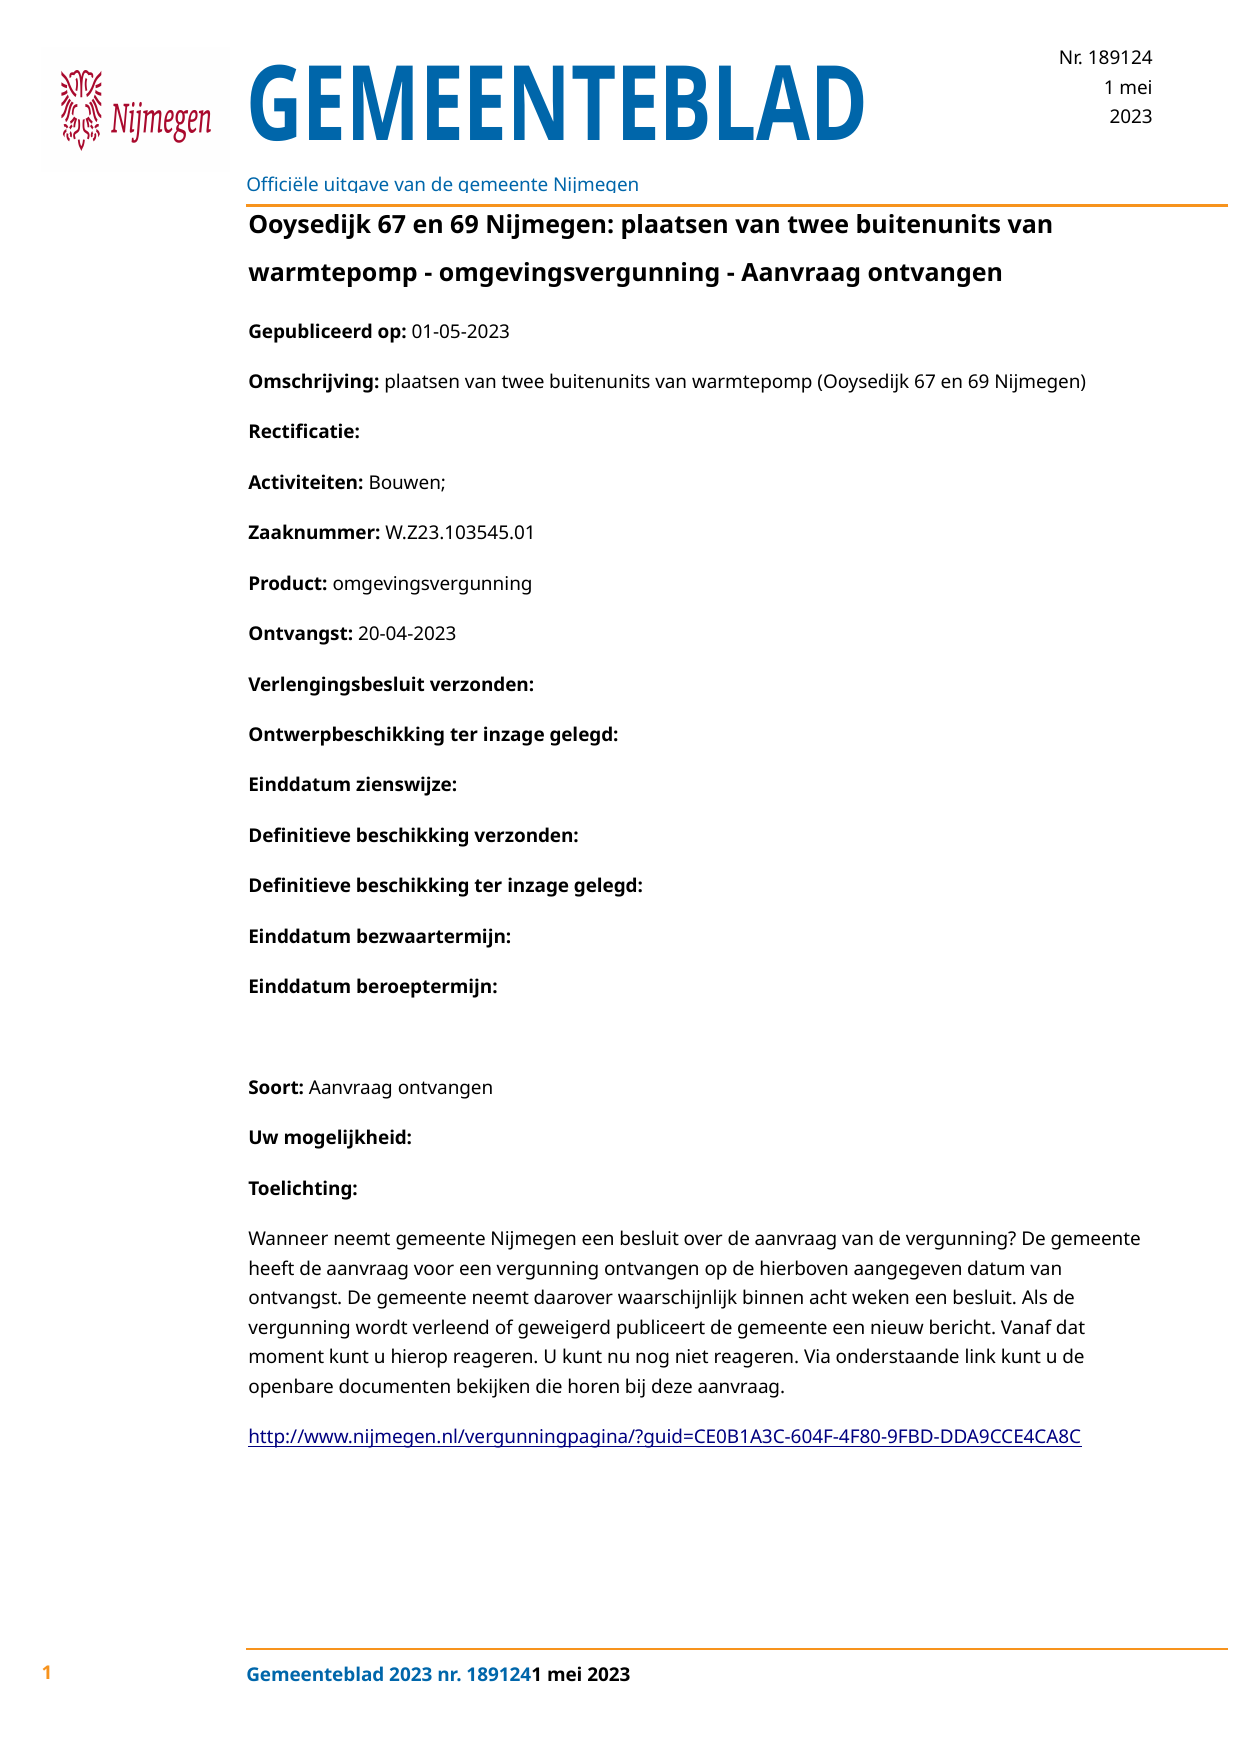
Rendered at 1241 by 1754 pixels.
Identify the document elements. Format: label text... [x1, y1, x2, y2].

text Verlengingsbesluit verzonden: [248, 671, 1152, 697]
text Ontwerpbeschikking ter inzage gelegd: [248, 721, 1152, 747]
text http://www.nijmegen.nl/vergunningpagina/?guid=CE0B1A3C-604F-4F80-9FBD-DDA9CCE4CA8C [248, 1424, 1152, 1449]
picture [41, 47, 231, 172]
text Wanneer neemt gemeente Nijmegen een besluit over de aanvraag van de vergunning? De gemeente heeft de aanvraag voor een vergunning ontvangen op de hierboven aangegeven datum van ontvangst. De gemeente neemt daarover waarschijnlijk binnen acht weken een besluit. Als de vergunning wordt verleend of geweigerd publiceert de gemeente een nieuw bericht. Vanaf dat moment kunt u hierop reageren. U kunt nu nog niet reageren. Via onderstaande link kunt u de openbare documenten bekijken die horen bij deze aanvraag. [248, 1225, 1152, 1399]
text Einddatum zienswijze: [248, 772, 1152, 797]
text Activiteiten: Bouwen; [248, 469, 1152, 495]
text Definitieve beschikking verzonden: [248, 822, 1152, 848]
text Zaaknummer: W.Z23.103545.01 [248, 519, 1152, 545]
text Einddatum beroeptermijn: [248, 973, 1152, 999]
text Soort: Aanvraag ontvangen [248, 1074, 1152, 1100]
text Omschrijving: plaatsen van twee buitenunits van warmtepomp (Ooysedijk 67 en 69 Nijmegen) [248, 368, 1152, 394]
text Einddatum bezwaartermijn: [248, 923, 1152, 949]
text Rectificatie: [248, 419, 1152, 444]
text Toelichting: [248, 1175, 1152, 1201]
text Product: omgevingsvergunning [248, 570, 1152, 596]
text Ontvangst: 20-04-2023 [248, 620, 1152, 646]
text Ooysedijk 67 en 69 Nijmegen: plaatsen van twee buitenunits van warmtepomp - omgevingsvergunning - Aanvraag ontvangen [248, 207, 1152, 288]
text Gepubliceerd op: 01-05-2023 [248, 318, 1152, 344]
text Uw mogelijkheid: [248, 1124, 1152, 1150]
text Definitieve beschikking ter inzage gelegd: [248, 872, 1152, 898]
